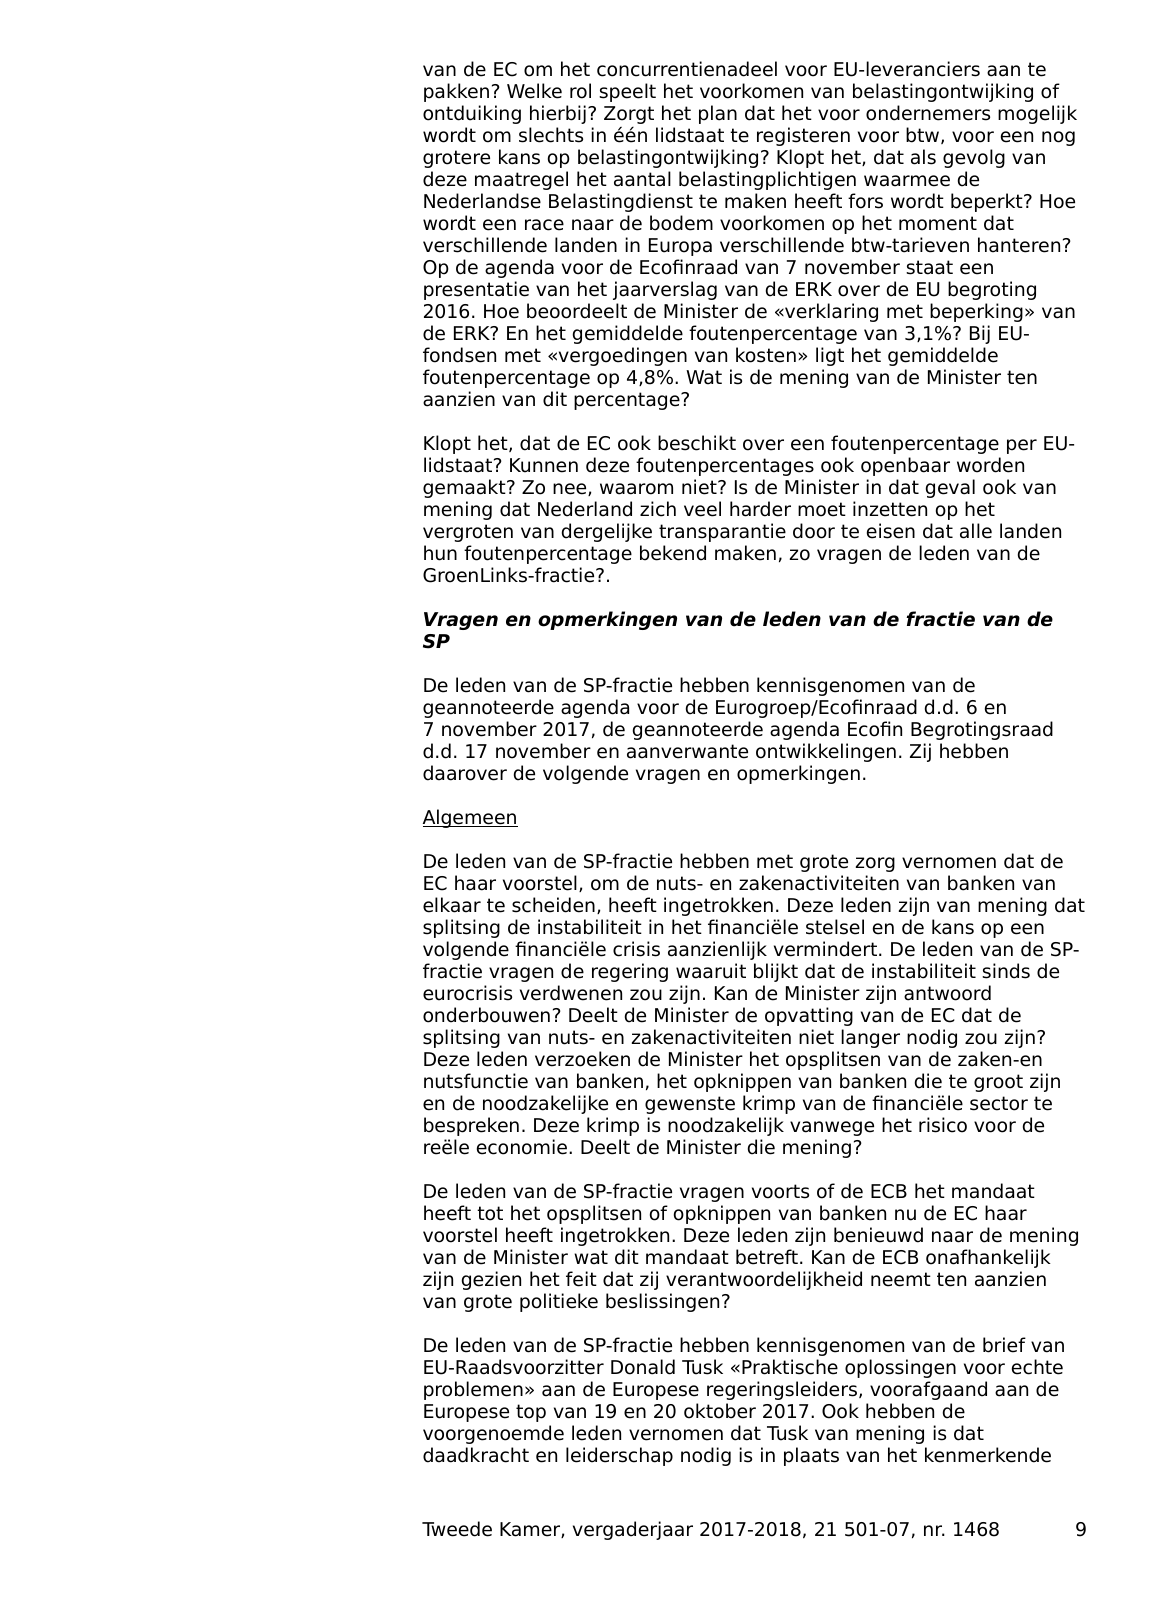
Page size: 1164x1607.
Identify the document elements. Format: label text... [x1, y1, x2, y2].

text De leden van de SP-fractie hebben kennisgenomen van de brief van EU-Raadsvoorzitter Donald Tusk «Praktische oplossingen voor echte problemen» aan de Europese regeringsleiders, voorafgaand aan de Europese top van 19 en 20 oktober 2017. Ook hebben de voorgenoemde leden vernomen dat Tusk van mening is dat daadkracht en leiderschap nodig is in plaats van het kenmerkende [422, 1335, 1087, 1467]
text Op de agenda voor de Ecofinraad van 7 november staat een presentatie van het jaarverslag van de ERK over de EU begroting 2016. Hoe beoordeelt de Minister de «verklaring met beperking» van de ERK? En het gemiddelde foutenpercentage van 3,1%? Bij EU-fondsen met «vergoedingen van kosten» ligt het gemiddelde foutenpercentage op 4,8%. Wat is de mening van de Minister ten aanzien van dit percentage? [422, 257, 1087, 411]
text van de EC om het concurrentienadeel voor EU-leveranciers aan te pakken? Welke rol speelt het voorkomen van belastingontwijking of ontduiking hierbij? Zorgt het plan dat het voor ondernemers mogelijk wordt om slechts in één lidstaat te registeren voor btw, voor een nog grotere kans op belastingontwijking? Klopt het, dat als gevolg van deze maatregel het aantal belastingplichtigen waarmee de Nederlandse Belastingdienst te maken heeft fors wordt beperkt? Hoe wordt een race naar de bodem voorkomen op het moment dat verschillende landen in Europa verschillende btw-tarieven hanteren? [422, 59, 1087, 257]
subtitle Vragen en opmerkingen van de leden van de fractie van de SP [422, 609, 1087, 653]
text Klopt het, dat de EC ook beschikt over een foutenpercentage per EU-lidstaat? Kunnen deze foutenpercentages ook openbaar worden gemaakt? Zo nee, waarom niet? Is de Minister in dat geval ook van mening dat Nederland zich veel harder moet inzetten op het vergroten van dergelijke transparantie door te eisen dat alle landen hun foutenpercentage bekend maken, zo vragen de leden van de GroenLinks-fractie?. [422, 433, 1087, 587]
text De leden van de SP-fractie hebben kennisgenomen van de geannoteerde agenda voor de Eurogroep/Ecofinraad d.d. 6 en 7 november 2017, de geannoteerde agenda Ecofin Begrotingsraad d.d. 17 november en aanverwante ontwikkelingen. Zij hebben daarover de volgende vragen en opmerkingen. [422, 675, 1087, 785]
text De leden van de SP-fractie hebben met grote zorg vernomen dat de EC haar voorstel, om de nuts- en zakenactiviteiten van banken van elkaar te scheiden, heeft ingetrokken. Deze leden zijn van mening dat splitsing de instabiliteit in het financiële stelsel en de kans op een volgende financiële crisis aanzienlijk vermindert. De leden van de SP-fractie vragen de regering waaruit blijkt dat de instabiliteit sinds de eurocrisis verdwenen zou zijn. Kan de Minister zijn antwoord onderbouwen? Deelt de Minister de opvatting van de EC dat de splitsing van nuts- en zakenactiviteiten niet langer nodig zou zijn? Deze leden verzoeken de Minister het opsplitsen van de zaken-en nutsfunctie van banken, het opknippen van banken die te groot zijn en de noodzakelijke en gewenste krimp van de financiële sector te bespreken. Deze krimp is noodzakelijk vanwege het risico voor de reële economie. Deelt de Minister die mening? [422, 851, 1087, 1159]
text De leden van de SP-fractie vragen voorts of de ECB het mandaat heeft tot het opsplitsen of opknippen van banken nu de EC haar voorstel heeft ingetrokken. Deze leden zijn benieuwd naar de mening van de Minister wat dit mandaat betreft. Kan de ECB onafhankelijk zijn gezien het feit dat zij verantwoordelijkheid neemt ten aanzien van grote politieke beslissingen? [422, 1181, 1087, 1313]
subtitle Algemeen [422, 807, 1087, 829]
